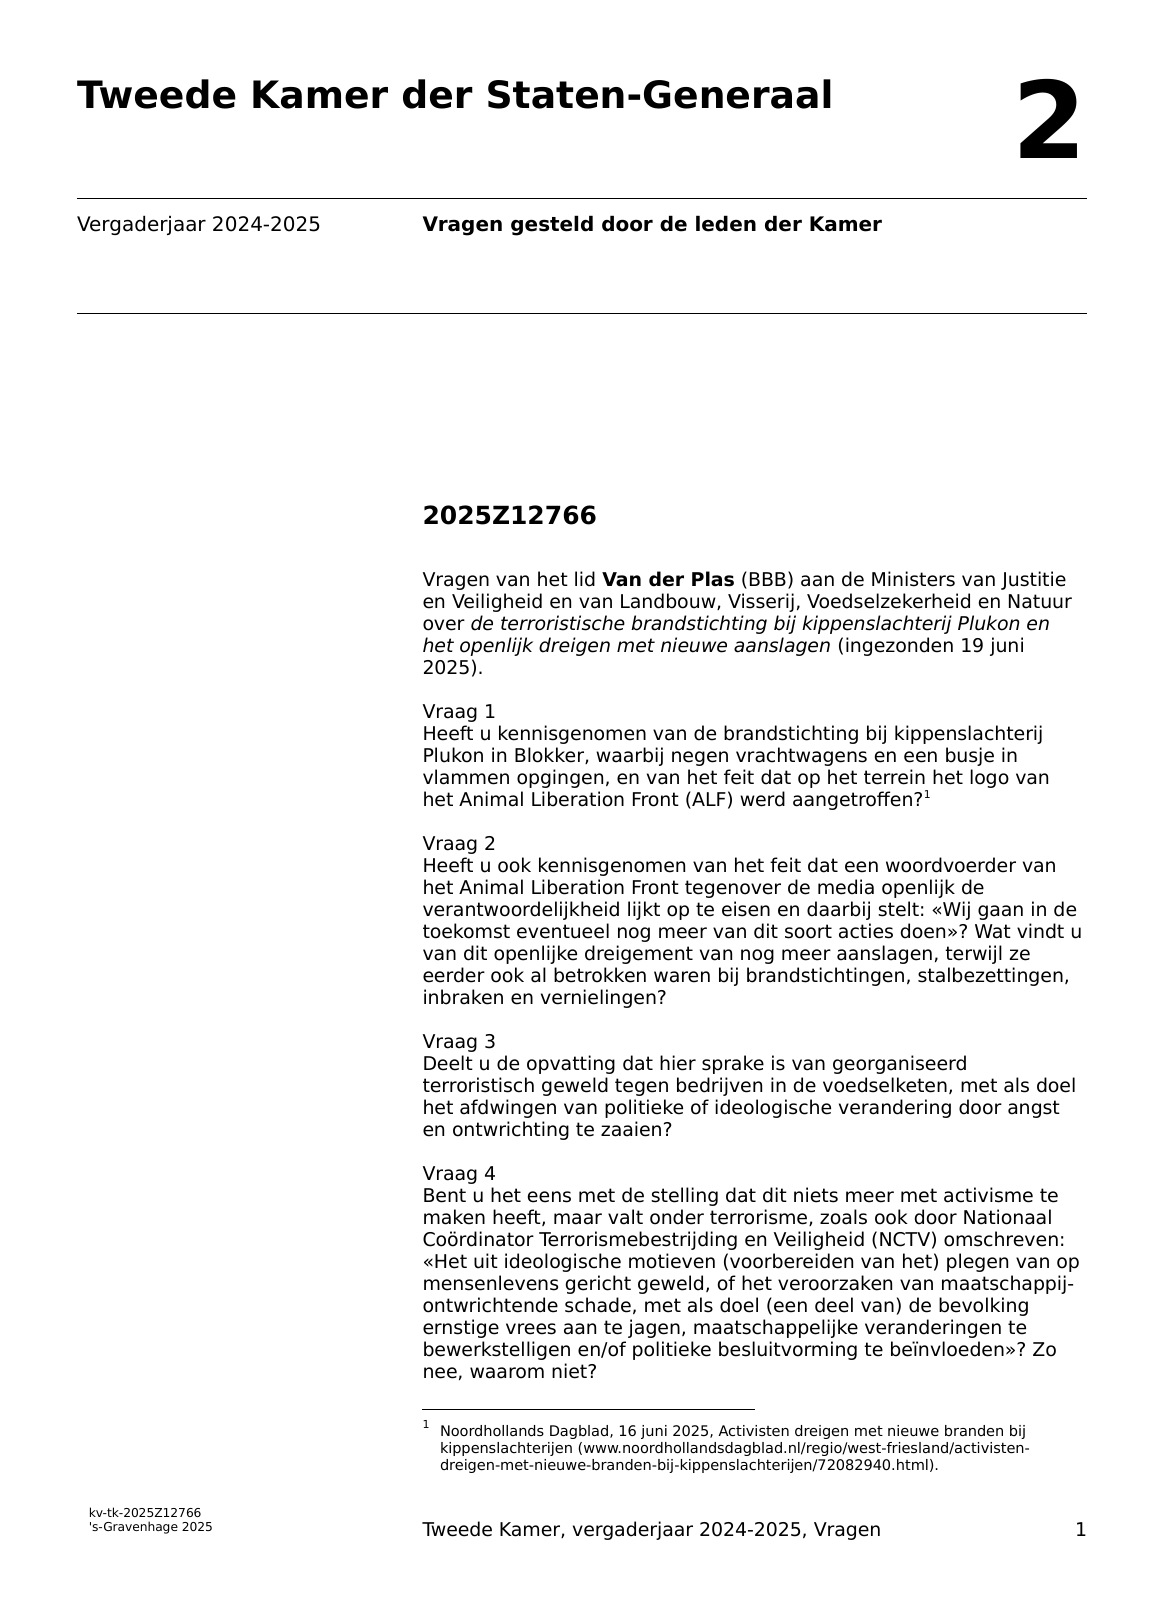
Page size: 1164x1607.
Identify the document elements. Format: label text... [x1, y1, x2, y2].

text Vraag 1 [422, 701, 1087, 723]
text Deelt u de opvatting dat hier sprake is van georganiseerd terroristisch geweld tegen bedrijven in de voedselketen, met als doel het afdwingen van politieke of ideologische verandering door angst en ontwrichting te zaaien? [422, 1053, 1087, 1141]
text Vraag 3 [422, 1031, 1087, 1053]
table_cell Vergaderjaar 2024-2025 [77, 199, 422, 313]
text 2025Z12766 [422, 501, 1087, 531]
text Vraag 2 [422, 833, 1087, 855]
text Noordhollands Dagblad, 16 juni 2025, Activisten dreigen met nieuwe branden bij kippenslachterijen (www.noordhollandsdagblad.nl/regio/west-friesland/activisten-dreigen-met-nieuwe-branden-bij-kippenslachterijen/72082940.html). [422, 1418, 1087, 1474]
text 's-Gravenhage 2025 [88, 1520, 323, 1534]
text Bent u het eens met de stelling dat dit niets meer met activisme te maken heeft, maar valt onder terrorisme, zoals ook door Nationaal Coördinator Terrorismebestrijding en Veiligheid (NCTV) omschreven: «Het uit ideologische motieven (voorbereiden van het) plegen van op mensenlevens gericht geweld, of het veroorzaken van maatschappij-ontwrichtende schade, met als doel (een deel van) de bevolking ernstige vrees aan te jagen, maatschappelijke veranderingen te bewerkstelligen en/of politieke besluitvorming te beïnvloeden»? Zo nee, waarom niet? [422, 1185, 1087, 1383]
table_header Tweede Kamer der Staten-Generaal [77, 59, 886, 198]
text Vragen van het lid Van der Plas (BBB) aan de Ministers van Justitie en Veiligheid en van Landbouw, Visserij, Voedselzekerheid en Natuur over de terroristische brandstichting bij kippenslachterij Plukon en het openlijk dreigen met nieuwe aanslagen (ingezonden 19 juni 2025). [422, 569, 1087, 679]
table_cell Vragen gesteld door de leden der Kamer [422, 199, 1087, 313]
table_header 2 [886, 59, 1087, 198]
text Vraag 4 [422, 1163, 1087, 1185]
text Heeft u kennisgenomen van de brandstichting bij kippenslachterij Plukon in Blokker, waarbij negen vrachtwagens en een busje in vlammen opgingen, en van het feit dat op het terrein het logo van het Animal Liberation Front (ALF) werd aangetroffen? [422, 723, 1087, 811]
text Heeft u ook kennisgenomen van het feit dat een woordvoerder van het Animal Liberation Front tegenover de media openlijk de verantwoordelijkheid lijkt op te eisen en daarbij stelt: «Wij gaan in de toekomst eventueel nog meer van dit soort acties doen»? Wat vindt u van dit openlijke dreigement van nog meer aanslagen, terwijl ze eerder ook al betrokken waren bij brandstichtingen, stalbezettingen, inbraken en vernielingen? [422, 855, 1087, 1009]
text kv-tk-2025Z12766 [88, 1506, 323, 1520]
